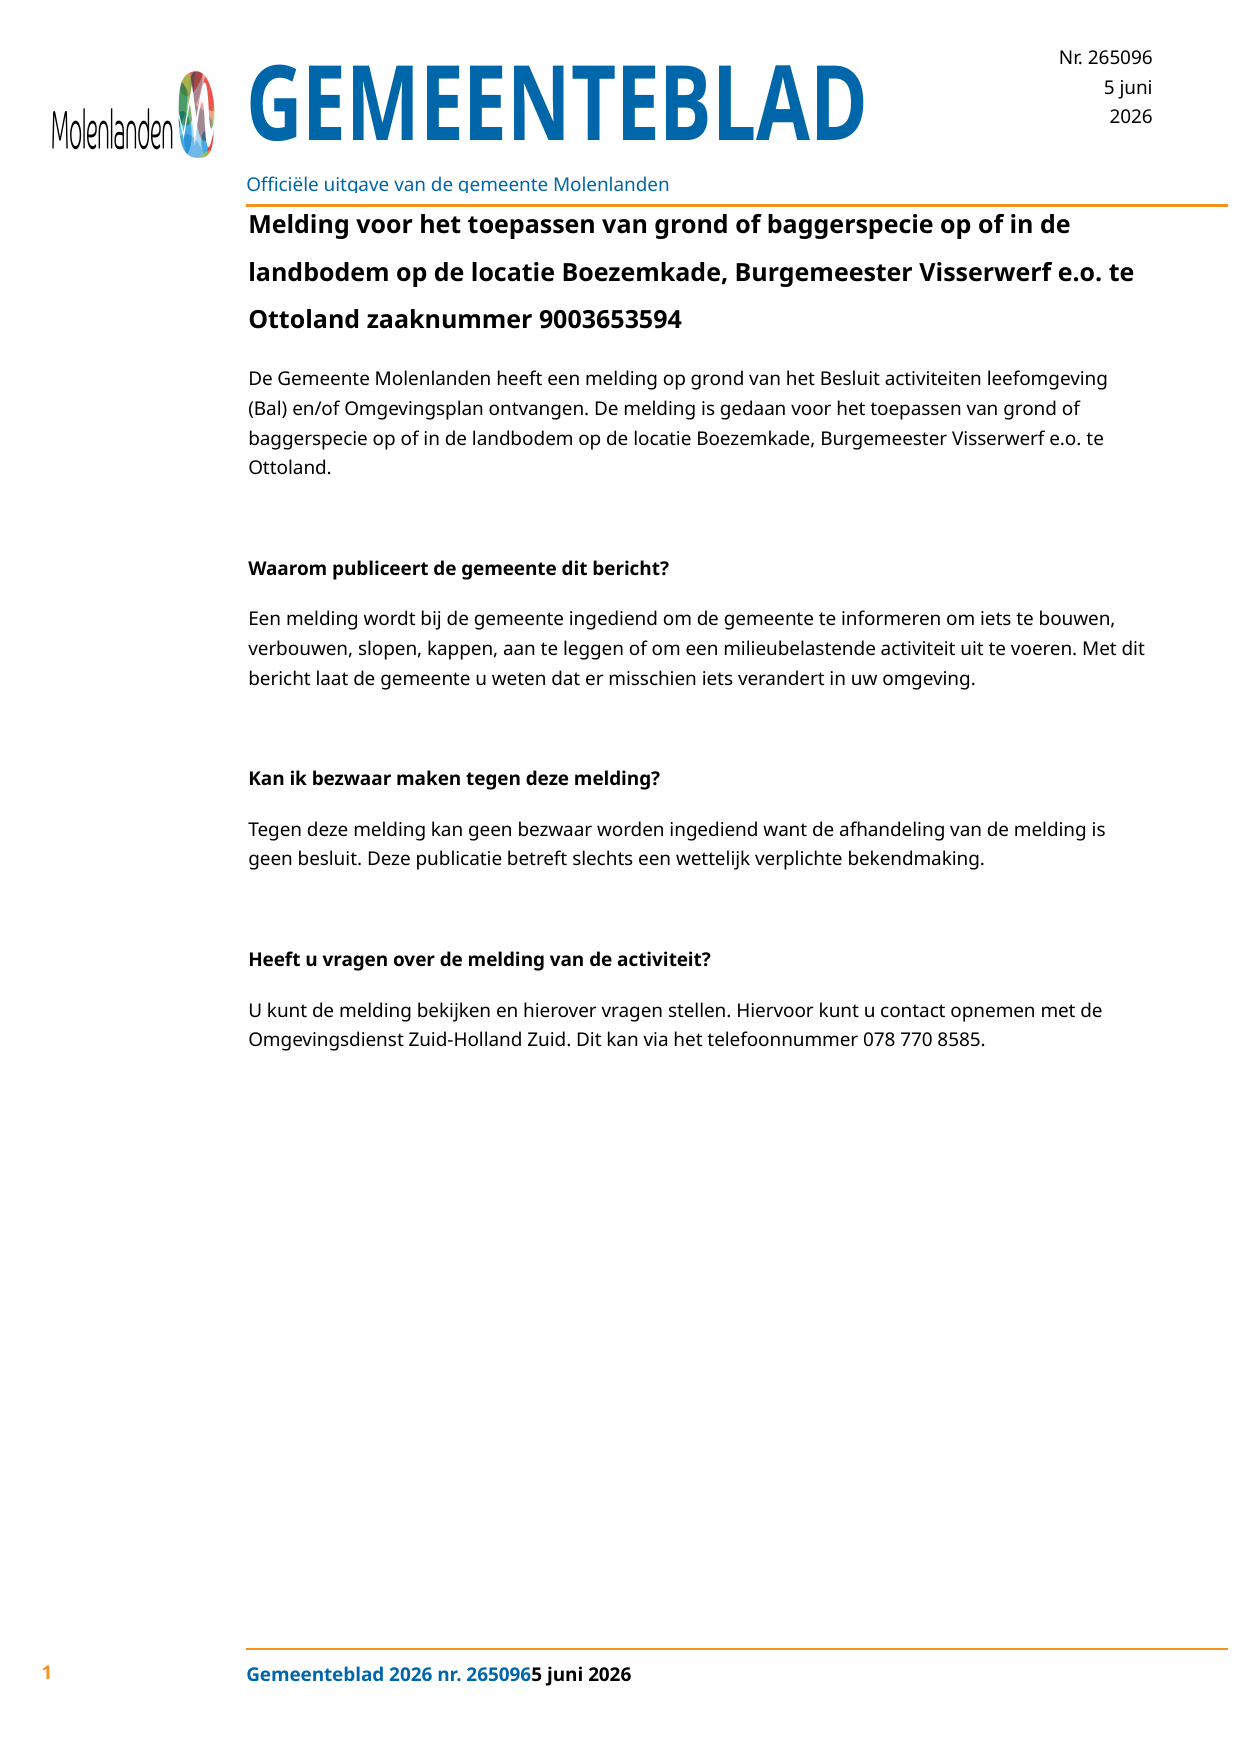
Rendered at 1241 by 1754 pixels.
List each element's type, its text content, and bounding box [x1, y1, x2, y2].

text U kunt de melding bekijken en hierover vragen stellen. Hiervoor kunt u contact opnemen met de Omgevingsdienst Zuid-Holland Zuid. Dit kan via het telefoonnummer 078 770 8585. [248, 997, 1152, 1052]
text Waarom publiceert de gemeente dit bericht? [248, 555, 1152, 581]
text Een melding wordt bij de gemeente ingediend om de gemeente te informeren om iets te bouwen, verbouwen, slopen, kappen, aan te leggen of om een milieubelastende activiteit uit te voeren. Met dit bericht laat de gemeente u weten dat er misschien iets verandert in uw omgeving. [248, 606, 1152, 690]
picture [41, 47, 231, 172]
text De Gemeente Molenlanden heeft een melding op grond van het Besluit activiteiten leefomgeving (Bal) en/of Omgevingsplan ontvangen. De melding is gedaan voor het toepassen van grond of baggerspecie op of in de landbodem op de locatie Boezemkade, Burgemeester Visserwerf e.o. te Ottoland. [248, 366, 1152, 480]
text Tegen deze melding kan geen bezwaar worden ingediend want de afhandeling van de melding is geen besluit. Deze publicatie betreft slechts een wettelijk verplichte bekendmaking. [248, 816, 1152, 871]
text Heeft u vragen over de melding van de activiteit? [248, 946, 1152, 972]
text Melding voor het toepassen van grond of baggerspecie op of in de landbodem op de locatie Boezemkade, Burgemeester Visserwerf e.o. te Ottoland zaaknummer 9003653594 [248, 207, 1152, 336]
text Kan ik bezwaar maken tegen deze melding? [248, 766, 1152, 791]
